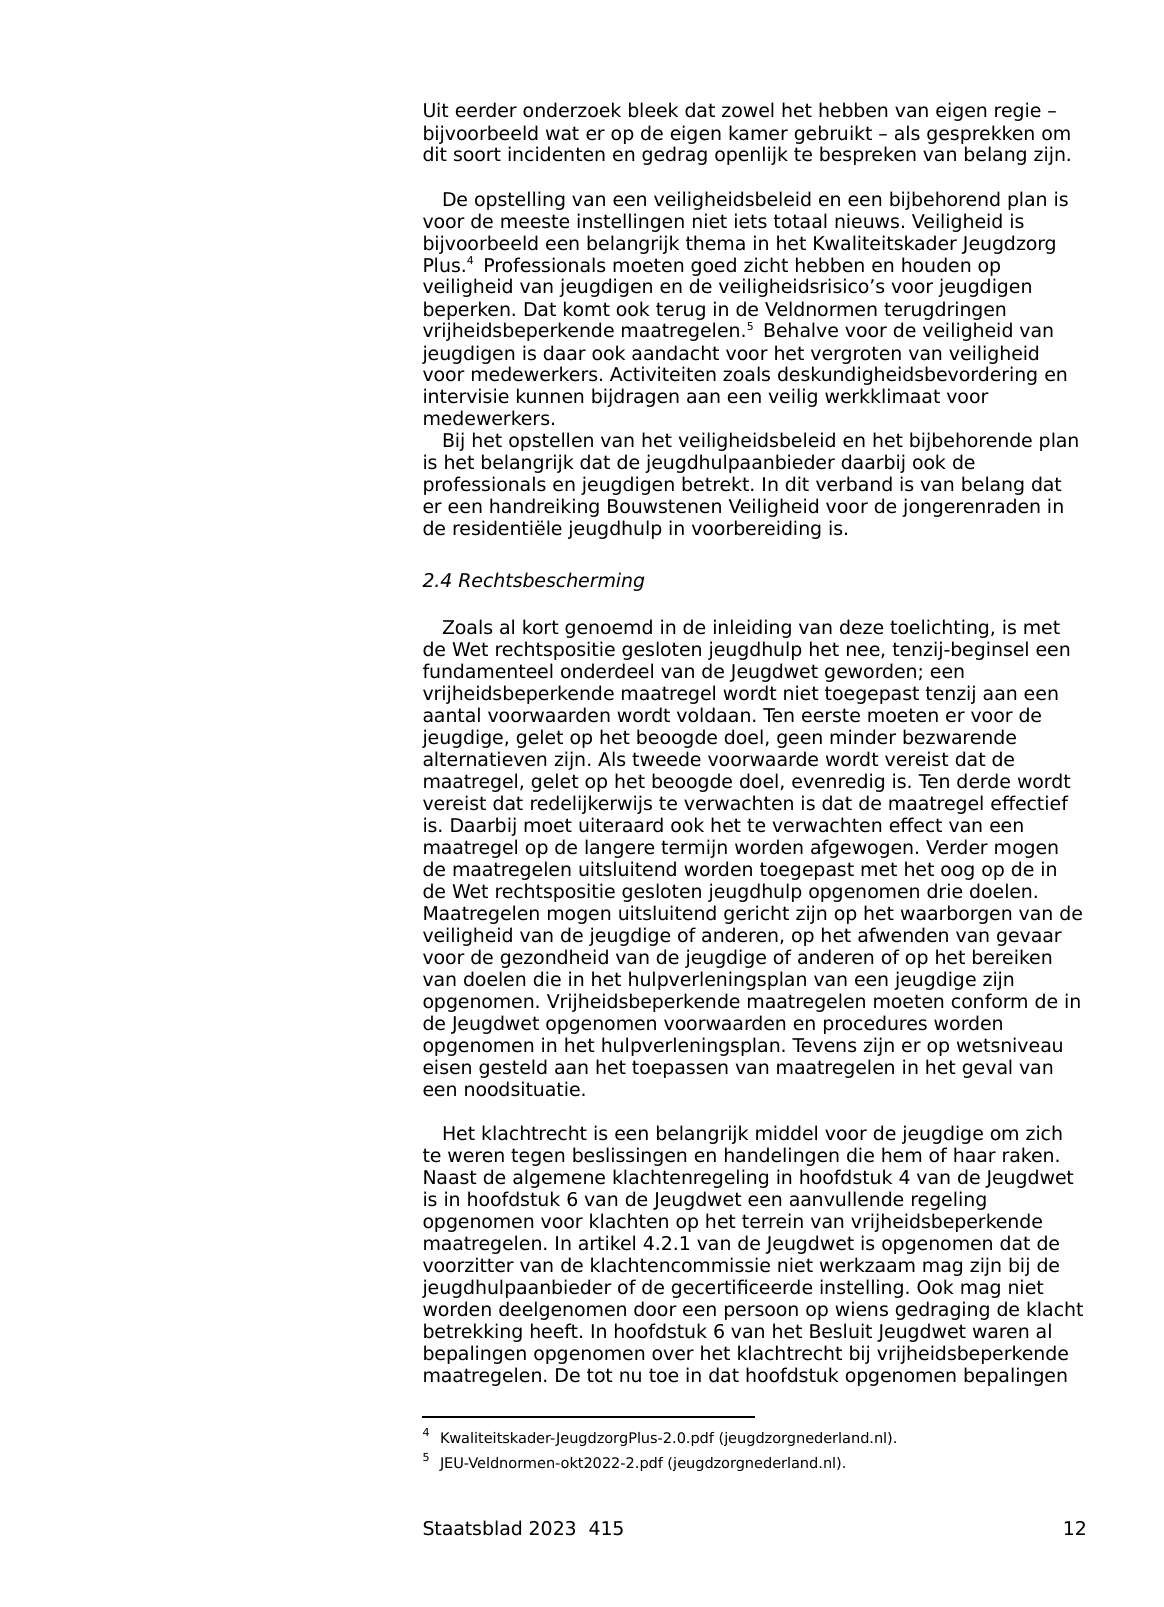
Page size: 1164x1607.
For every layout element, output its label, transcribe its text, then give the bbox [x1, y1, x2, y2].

text Bij het opstellen van het veiligheidsbeleid en het bijbehorende plan is het belangrijk dat de jeugdhulpaanbieder daarbij ook de professionals en jeugdigen betrekt. In dit verband is van belang dat er een handreiking Bouwstenen Veiligheid voor de jongerenraden in de residentiële jeugdhulp in voorbereiding is. [422, 430, 1087, 540]
text Kwaliteitskader-JeugdzorgPlus-2.0.pdf (jeugdzorgnederland.nl). [422, 1426, 1087, 1448]
text JEU-Veldnormen-okt2022-2.pdf (jeugdzorgnederland.nl). [422, 1451, 1087, 1473]
subtitle 2.4 Rechtsbescherming [422, 570, 1087, 592]
text Zoals al kort genoemd in de inleiding van deze toelichting, is met de Wet rechtspositie gesloten jeugdhulp het nee, tenzij-beginsel een fundamenteel onderdeel van de Jeugdwet geworden; een vrijheidsbeperkende maatregel wordt niet toegepast tenzij aan een aantal voorwaarden wordt voldaan. Ten eerste moeten er voor de jeugdige, gelet op het beoogde doel, geen minder bezwarende alternatieven zijn. Als tweede voorwaarde wordt vereist dat de maatregel, gelet op het beoogde doel, evenredig is. Ten derde wordt vereist dat redelijkerwijs te verwachten is dat de maatregel effectief is. Daarbij moet uiteraard ook het te verwachten effect van een maatregel op de langere termijn worden afgewogen. Verder mogen de maatregelen uitsluitend worden toegepast met het oog op de in de Wet rechtspositie gesloten jeugdhulp opgenomen drie doelen. Maatregelen mogen uitsluitend gericht zijn op het waarborgen van de veiligheid van de jeugdige of anderen, op het afwenden van gevaar voor de gezondheid van de jeugdige of anderen of op het bereiken van doelen die in het hulpverleningsplan van een jeugdige zijn opgenomen. Vrijheidsbeperkende maatregelen moeten conform de in de Jeugdwet opgenomen voorwaarden en procedures worden opgenomen in het hulpverleningsplan. Tevens zijn er op wetsniveau eisen gesteld aan het toepassen van maatregelen in het geval van een noodsituatie. [422, 617, 1087, 1101]
text Het klachtrecht is een belangrijk middel voor de jeugdige om zich te weren tegen beslissingen en handelingen die hem of haar raken. Naast de algemene klachtenregeling in hoofdstuk 4 van de Jeugdwet is in hoofdstuk 6 van de Jeugdwet een aanvullende regeling opgenomen voor klachten op het terrein van vrijheidsbeperkende maatregelen. In artikel 4.2.1 van de Jeugdwet is opgenomen dat de voorzitter van de klachtencommissie niet werkzaam mag zijn bij de jeugdhulpaanbieder of de gecertificeerde instelling. Ook mag niet worden deelgenomen door een persoon op wiens gedraging de klacht betrekking heeft. In hoofdstuk 6 van het Besluit Jeugdwet waren al bepalingen opgenomen over het klachtrecht bij vrijheidsbeperkende maatregelen. De tot nu toe in dat hoofdstuk opgenomen bepalingen [422, 1123, 1087, 1387]
text Uit eerder onderzoek bleek dat zowel het hebben van eigen regie – bijvoorbeeld wat er op de eigen kamer gebruikt – als gesprekken om dit soort incidenten en gedrag openlijk te bespreken van belang zijn. [422, 100, 1087, 166]
text De opstelling van een veiligheidsbeleid en een bijbehorend plan is voor de meeste instellingen niet iets totaal nieuws. Veiligheid is bijvoorbeeld een belangrijk thema in het Kwaliteitskader Jeugdzorg Plus. Professionals moeten goed zicht hebben en houden op veiligheid van jeugdigen en de veiligheidsrisico’s voor jeugdigen beperken. Dat komt ook terug in de Veldnormen terugdringen vrijheidsbeperkende maatregelen. Behalve voor de veiligheid van jeugdigen is daar ook aandacht voor het vergroten van veiligheid voor medewerkers. Activiteiten zoals deskundigheidsbevordering en intervisie kunnen bijdragen aan een veilig werkklimaat voor medewerkers. [422, 188, 1087, 430]
